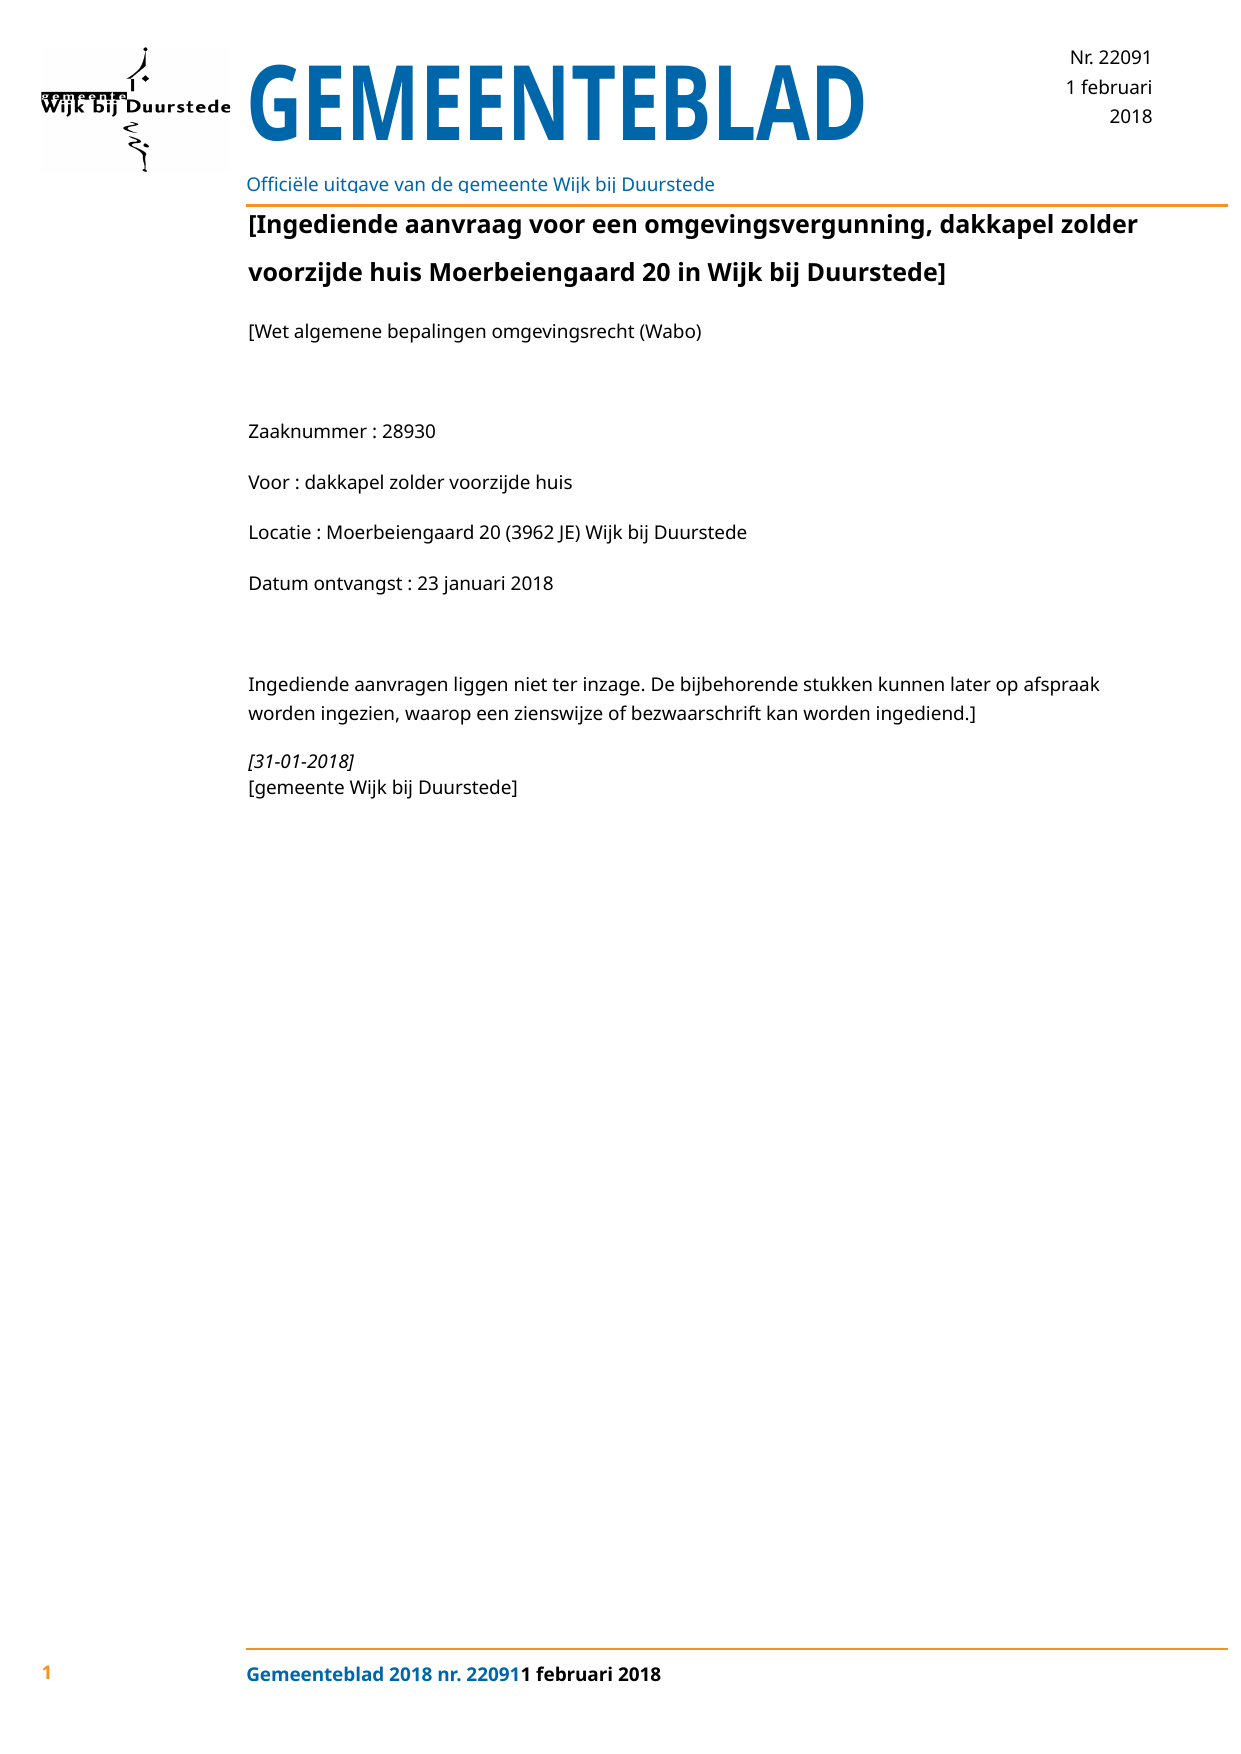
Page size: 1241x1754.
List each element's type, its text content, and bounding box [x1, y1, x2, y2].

text [gemeente Wijk bij Duurstede] [248, 774, 1152, 800]
text [Wet algemene bepalingen omgevingsrecht (Wabo) [248, 318, 1152, 344]
text Locatie : Moerbeiengaard 20 (3962 JE) Wijk bij Duurstede [248, 519, 1152, 545]
text Voor : dakkapel zolder voorzijde huis [248, 469, 1152, 495]
text Ingediende aanvragen liggen niet ter inzage. De bijbehorende stukken kunnen later op afspraak worden ingezien, waarop een zienswijze of bezwaarschrift kan worden ingediend.] [248, 671, 1152, 726]
text Datum ontvangst : 23 januari 2018 [248, 570, 1152, 596]
text [Ingediende aanvraag voor een omgevingsvergunning, dakkapel zolder voorzijde huis Moerbeiengaard 20 in Wijk bij Duurstede] [248, 207, 1152, 288]
picture [41, 47, 231, 172]
text [31-01-2018] [248, 748, 1152, 774]
text Zaaknummer : 28930 [248, 419, 1152, 444]
